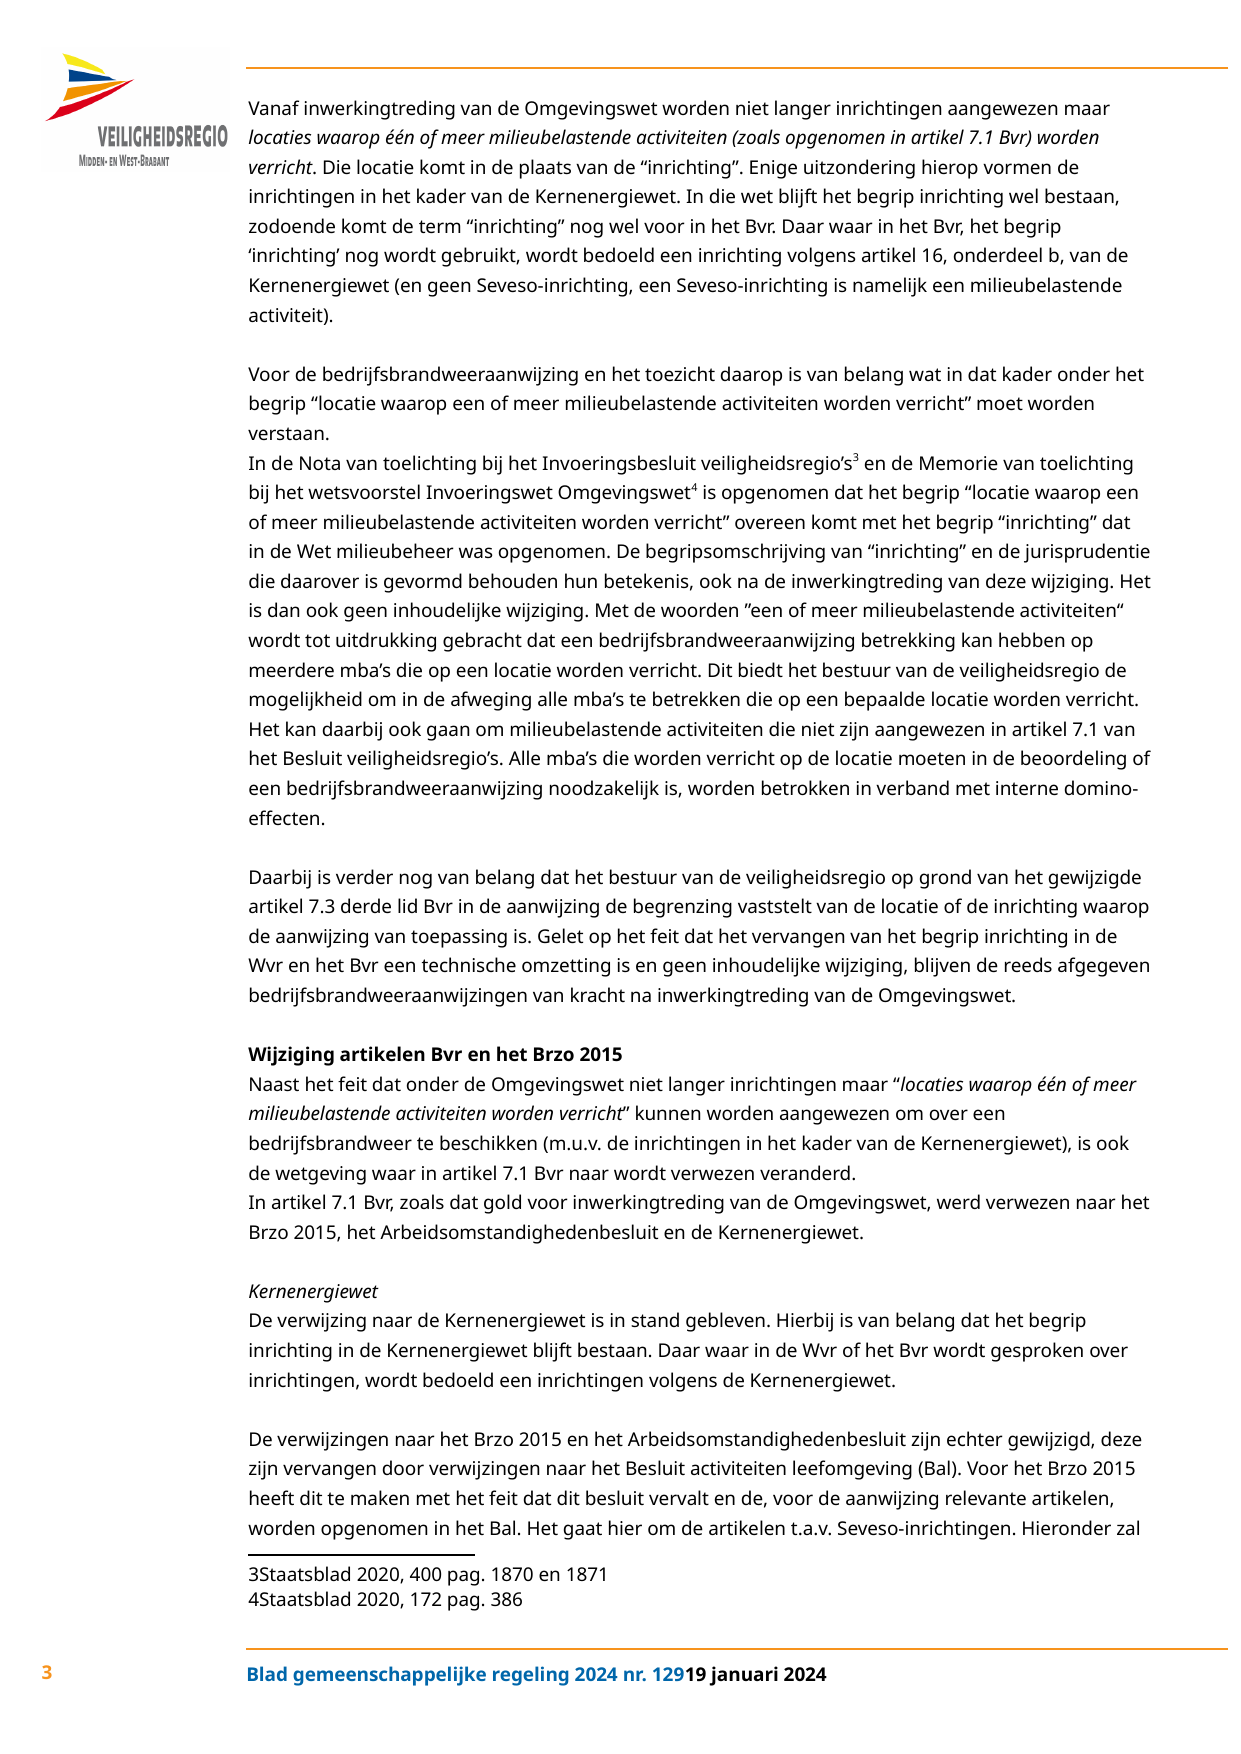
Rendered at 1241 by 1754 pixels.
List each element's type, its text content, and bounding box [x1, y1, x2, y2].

text Wijziging artikelen Bvr en het Brzo 2015 [248, 1041, 1152, 1067]
text De verwijzingen naar het Brzo 2015 en het Arbeidsomstandighedenbesluit zijn echter gewijzigd, deze zijn vervangen door verwijzingen naar het Besluit activiteiten leefomgeving (Bal). Voor het Brzo 2015 heeft dit te maken met het feit dat dit besluit vervalt en de, voor de aanwijzing relevante artikelen, worden opgenomen in het Bal. Het gaat hier om de artikelen t.a.v. Seveso-inrichtingen. Hieronder zal [248, 1426, 1152, 1541]
text Staatsblad 2020, 172 pag. 386 [248, 1586, 1152, 1612]
text Kernenergiewet [248, 1278, 1152, 1304]
text Naast het feit dat onder de Omgevingswet niet langer inrichtingen maar “locaties waarop één of meer milieubelastende activiteiten worden verricht” kunnen worden aangewezen om over een bedrijfsbrandweer te beschikken (m.u.v. de inrichtingen in het kader van de Kernenergiewet), is ook de wetgeving waar in artikel 7.1 Bvr naar wordt verwezen veranderd. [248, 1071, 1152, 1186]
text Daarbij is verder nog van belang dat het bestuur van de veiligheidsregio op grond van het gewijzigde artikel 7.3 derde lid Bvr in de aanwijzing de begrenzing vaststelt van de locatie of de inrichting waarop de aanwijzing van toepassing is. Gelet op het feit dat het vervangen van het begrip inrichting in de Wvr en het Bvr een technische omzetting is en geen inhoudelijke wijziging, blijven de reeds afgegeven bedrijfsbrandweeraanwijzingen van kracht na inwerkingtreding van de Omgevingswet. [248, 864, 1152, 1008]
picture [41, 47, 231, 172]
text De verwijzing naar de Kernenergiewet is in stand gebleven. Hierbij is van belang dat het begrip inrichting in de Kernenergiewet blijft bestaan. Daar waar in de Wvr of het Bvr wordt gesproken over inrichtingen, wordt bedoeld een inrichtingen volgens de Kernenergiewet. [248, 1308, 1152, 1393]
text Voor de bedrijfsbrandweeraanwijzing en het toezicht daarop is van belang wat in dat kader onder het begrip “locatie waarop een of meer milieubelastende activiteiten worden verricht” moet worden verstaan. [248, 361, 1152, 446]
text In de Nota van toelichting bij het Invoeringsbesluit veiligheidsregio’s en de Memorie van toelichting bij het wetsvoorstel Invoeringswet Omgevingswet is opgenomen dat het begrip “locatie waarop een of meer milieubelastende activiteiten worden verricht” overeen komt met het begrip “inrichting” dat in de Wet milieubeheer was opgenomen. De begripsomschrijving van “inrichting” en de jurisprudentie die daarover is gevormd behouden hun betekenis, ook na de inwerkingtreding van deze wijziging. Het is dan ook geen inhoudelijke wijziging. Met de woorden ”een of meer milieubelastende activiteiten“ wordt tot uitdrukking gebracht dat een bedrijfsbrandweeraanwijzing betrekking kan hebben op meerdere mba’s die op een locatie worden verricht. Dit biedt het bestuur van de veiligheidsregio de mogelijkheid om in de afweging alle mba’s te betrekken die op een bepaalde locatie worden verricht. Het kan daarbij ook gaan om milieubelastende activiteiten die niet zijn aangewezen in artikel 7.1 van het Besluit veiligheidsregio’s. Alle mba’s die worden verricht op de locatie moeten in de beoordeling of een bedrijfsbrandweeraanwijzing noodzakelijk is, worden betrokken in verband met interne domino-effecten. [248, 450, 1152, 831]
text Vanaf inwerkingtreding van de Omgevingswet worden niet langer inrichtingen aangewezen maar locaties waarop één of meer milieubelastende activiteiten (zoals opgenomen in artikel 7.1 Bvr) worden verricht. Die locatie komt in de plaats van de “inrichting”. Enige uitzondering hierop vormen de inrichtingen in het kader van de Kernenergiewet. In die wet blijft het begrip inrichting wel bestaan, zodoende komt de term “inrichting” nog wel voor in het Bvr. Daar waar in het Bvr, het begrip ‘inrichting’ nog wordt gebruikt, wordt bedoeld een inrichting volgens artikel 16, onderdeel b, van de Kernenergiewet (en geen Seveso-inrichting, een Seveso-inrichting is namelijk een milieubelastende activiteit). [248, 95, 1152, 328]
text In artikel 7.1 Bvr, zoals dat gold voor inwerkingtreding van de Omgevingswet, werd verwezen naar het Brzo 2015, het Arbeidsomstandighedenbesluit en de Kernenergiewet. [248, 1189, 1152, 1245]
text Staatsblad 2020, 400 pag. 1870 en 1871 [248, 1561, 1152, 1586]
